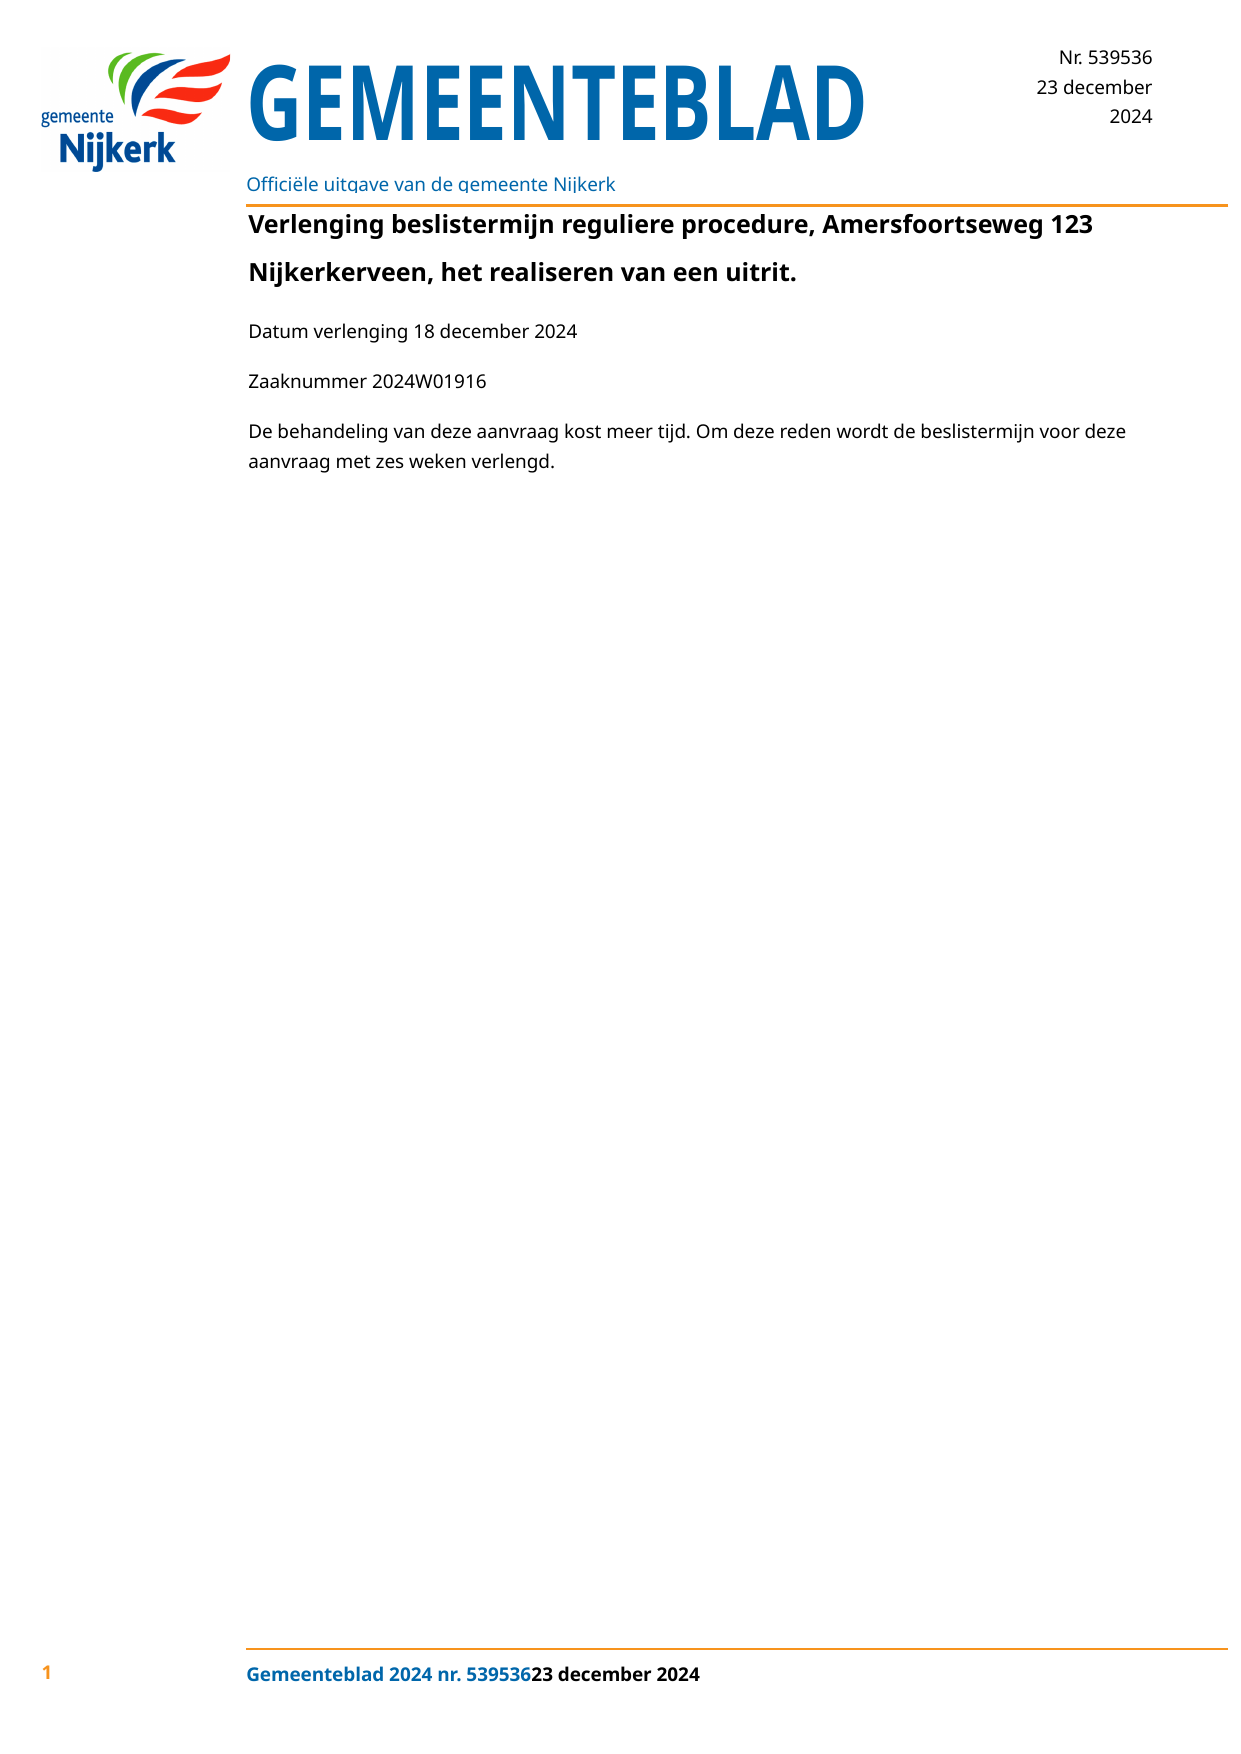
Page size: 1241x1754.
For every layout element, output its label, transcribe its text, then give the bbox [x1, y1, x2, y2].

text Datum verlenging 18 december 2024 [248, 318, 1152, 344]
picture [41, 47, 231, 172]
text De behandeling van deze aanvraag kost meer tijd. Om deze reden wordt de beslistermijn voor deze aanvraag met zes weken verlengd. [248, 419, 1152, 474]
text Verlenging beslistermijn reguliere procedure, Amersfoortseweg 123 Nijkerkerveen, het realiseren van een uitrit. [248, 207, 1152, 288]
text Zaaknummer 2024W01916 [248, 368, 1152, 394]
